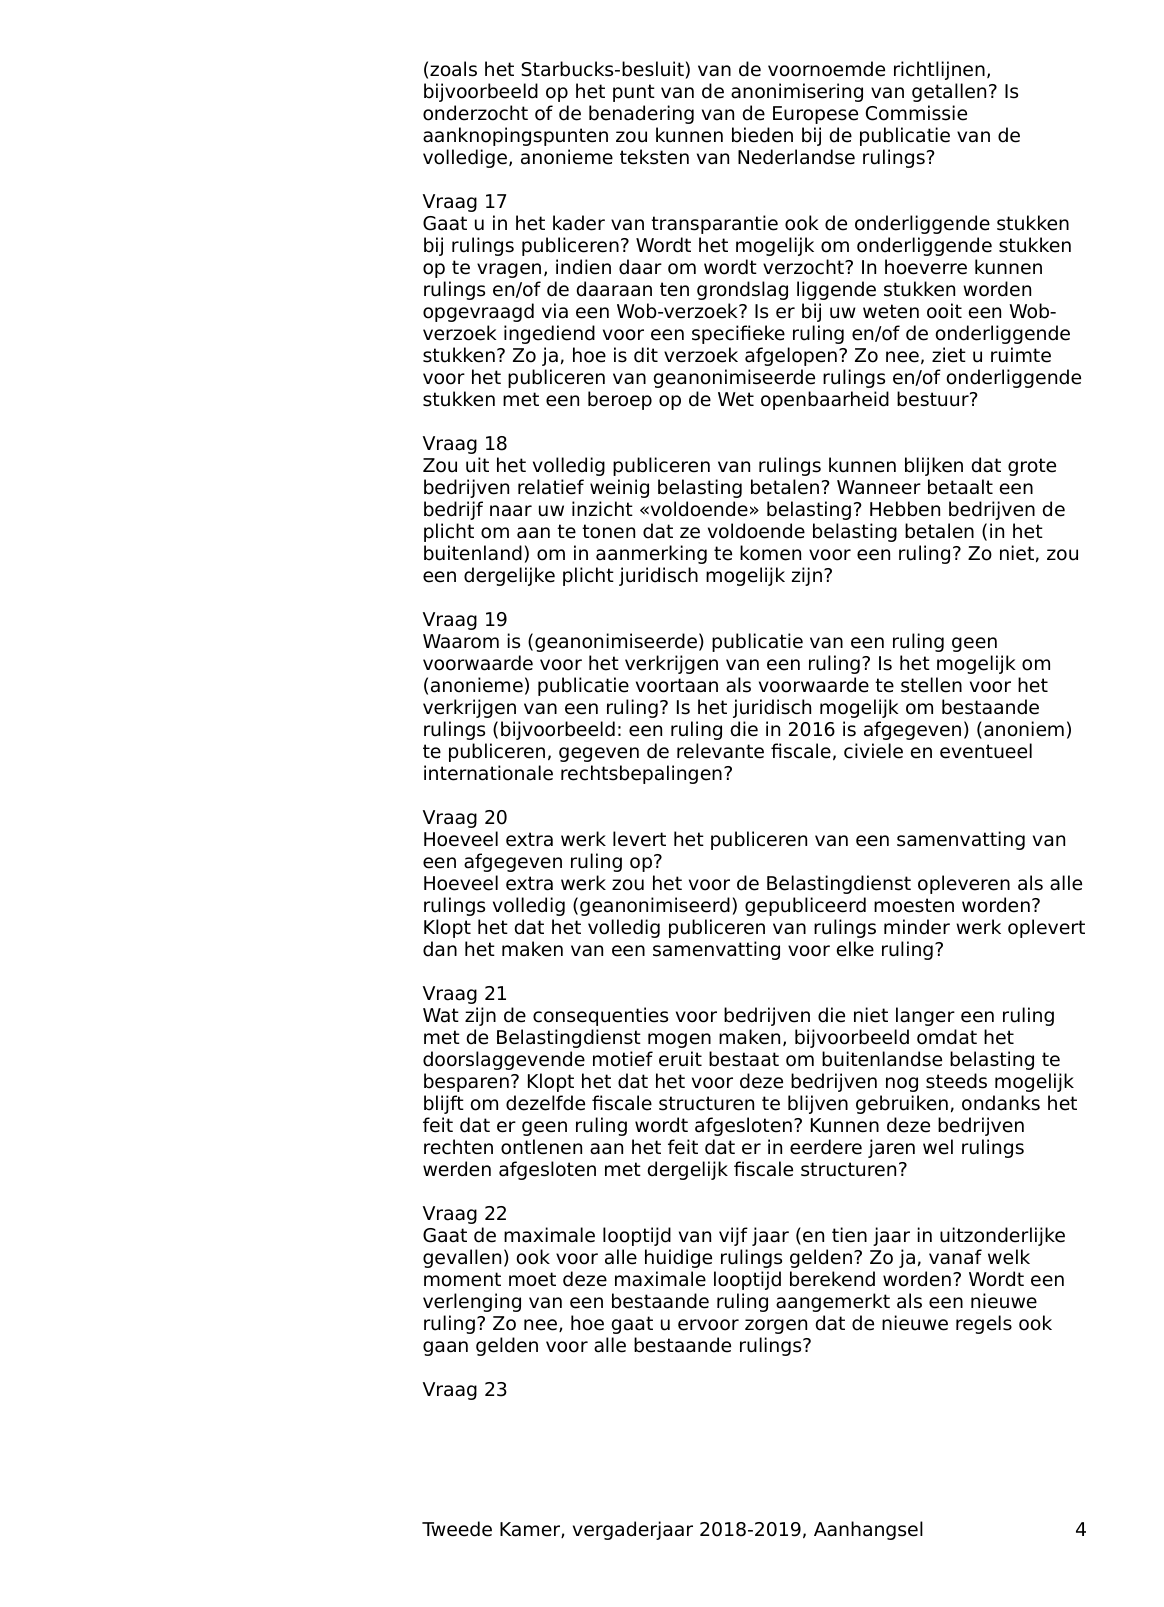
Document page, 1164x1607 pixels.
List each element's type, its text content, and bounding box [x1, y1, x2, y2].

text Vraag 23 [422, 1379, 1087, 1401]
text Vraag 17 [422, 191, 1087, 213]
text Waarom is (geanonimiseerde) publicatie van een ruling geen voorwaarde voor het verkrijgen van een ruling? Is het mogelijk om (anonieme) publicatie voortaan als voorwaarde te stellen voor het verkrijgen van een ruling? Is het juridisch mogelijk om bestaande rulings (bijvoorbeeld: een ruling die in 2016 is afgegeven) (anoniem) te publiceren, gegeven de relevante fiscale, civiele en eventueel internationale rechtsbepalingen? [422, 631, 1087, 785]
text (zoals het Starbucks-besluit) van de voornoemde richtlijnen, bijvoorbeeld op het punt van de anonimisering van getallen? Is onderzocht of de benadering van de Europese Commissie aanknopingspunten zou kunnen bieden bij de publicatie van de volledige, anonieme teksten van Nederlandse rulings? [422, 59, 1087, 169]
text Hoeveel extra werk zou het voor de Belastingdienst opleveren als alle rulings volledig (geanonimiseerd) gepubliceerd moesten worden? Klopt het dat het volledig publiceren van rulings minder werk oplevert dan het maken van een samenvatting voor elke ruling? [422, 873, 1087, 961]
text Vraag 19 [422, 609, 1087, 631]
text Gaat de maximale looptijd van vijf jaar (en tien jaar in uitzonderlijke gevallen) ook voor alle huidige rulings gelden? Zo ja, vanaf welk moment moet deze maximale looptijd berekend worden? Wordt een verlenging van een bestaande ruling aangemerkt als een nieuwe ruling? Zo nee, hoe gaat u ervoor zorgen dat de nieuwe regels ook gaan gelden voor alle bestaande rulings? [422, 1225, 1087, 1357]
text Vraag 21 [422, 983, 1087, 1005]
text Vraag 22 [422, 1203, 1087, 1225]
text Wat zijn de consequenties voor bedrijven die niet langer een ruling met de Belastingdienst mogen maken, bijvoorbeeld omdat het doorslaggevende motief eruit bestaat om buitenlandse belasting te besparen? Klopt het dat het voor deze bedrijven nog steeds mogelijk blijft om dezelfde fiscale structuren te blijven gebruiken, ondanks het feit dat er geen ruling wordt afgesloten? Kunnen deze bedrijven rechten ontlenen aan het feit dat er in eerdere jaren wel rulings werden afgesloten met dergelijk fiscale structuren? [422, 1005, 1087, 1181]
text Hoeveel extra werk levert het publiceren van een samenvatting van een afgegeven ruling op? [422, 829, 1087, 873]
text Vraag 20 [422, 807, 1087, 829]
text Zou uit het volledig publiceren van rulings kunnen blijken dat grote bedrijven relatief weinig belasting betalen? Wanneer betaalt een bedrijf naar uw inzicht «voldoende» belasting? Hebben bedrijven de plicht om aan te tonen dat ze voldoende belasting betalen (in het buitenland) om in aanmerking te komen voor een ruling? Zo niet, zou een dergelijke plicht juridisch mogelijk zijn? [422, 455, 1087, 587]
text Vraag 18 [422, 433, 1087, 455]
text Gaat u in het kader van transparantie ook de onderliggende stukken bij rulings publiceren? Wordt het mogelijk om onderliggende stukken op te vragen, indien daar om wordt verzocht? In hoeverre kunnen rulings en/of de daaraan ten grondslag liggende stukken worden opgevraagd via een Wob-verzoek? Is er bij uw weten ooit een Wob-verzoek ingediend voor een specifieke ruling en/of de onderliggende stukken? Zo ja, hoe is dit verzoek afgelopen? Zo nee, ziet u ruimte voor het publiceren van geanonimiseerde rulings en/of onderliggende stukken met een beroep op de Wet openbaarheid bestuur? [422, 213, 1087, 411]
